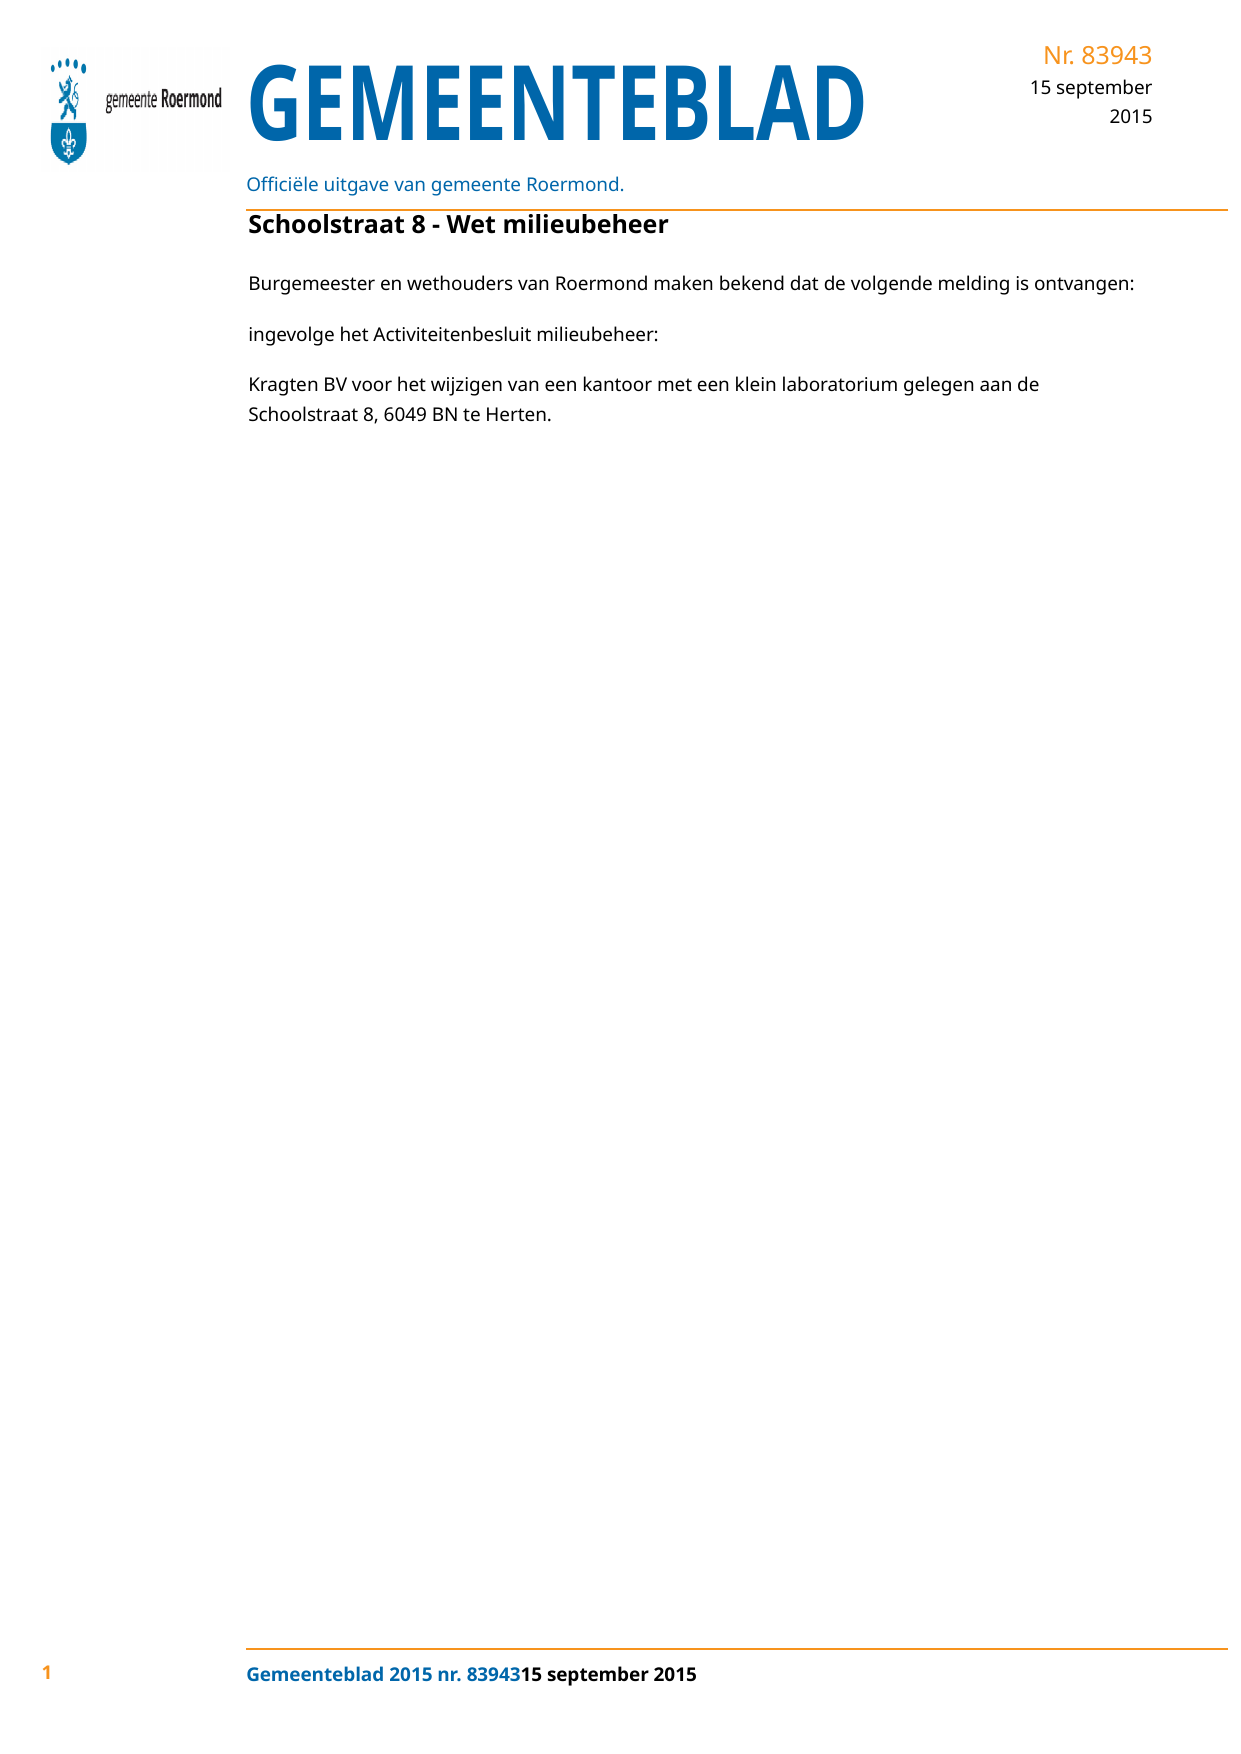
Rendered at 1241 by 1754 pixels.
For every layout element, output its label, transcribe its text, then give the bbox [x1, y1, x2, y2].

picture [41, 47, 231, 172]
text ingevolge het Activiteitenbesluit milieubeheer: [248, 321, 1152, 346]
text Burgemeester en wethouders van Roermond maken bekend dat de volgende melding is ontvangen: [248, 270, 1152, 296]
text Kragten BV voor het wijzigen van een kantoor met een klein laboratorium gelegen aan de Schoolstraat 8, 6049 BN te Herten. [248, 371, 1152, 426]
text Schoolstraat 8 - Wet milieubeheer [248, 211, 1152, 241]
